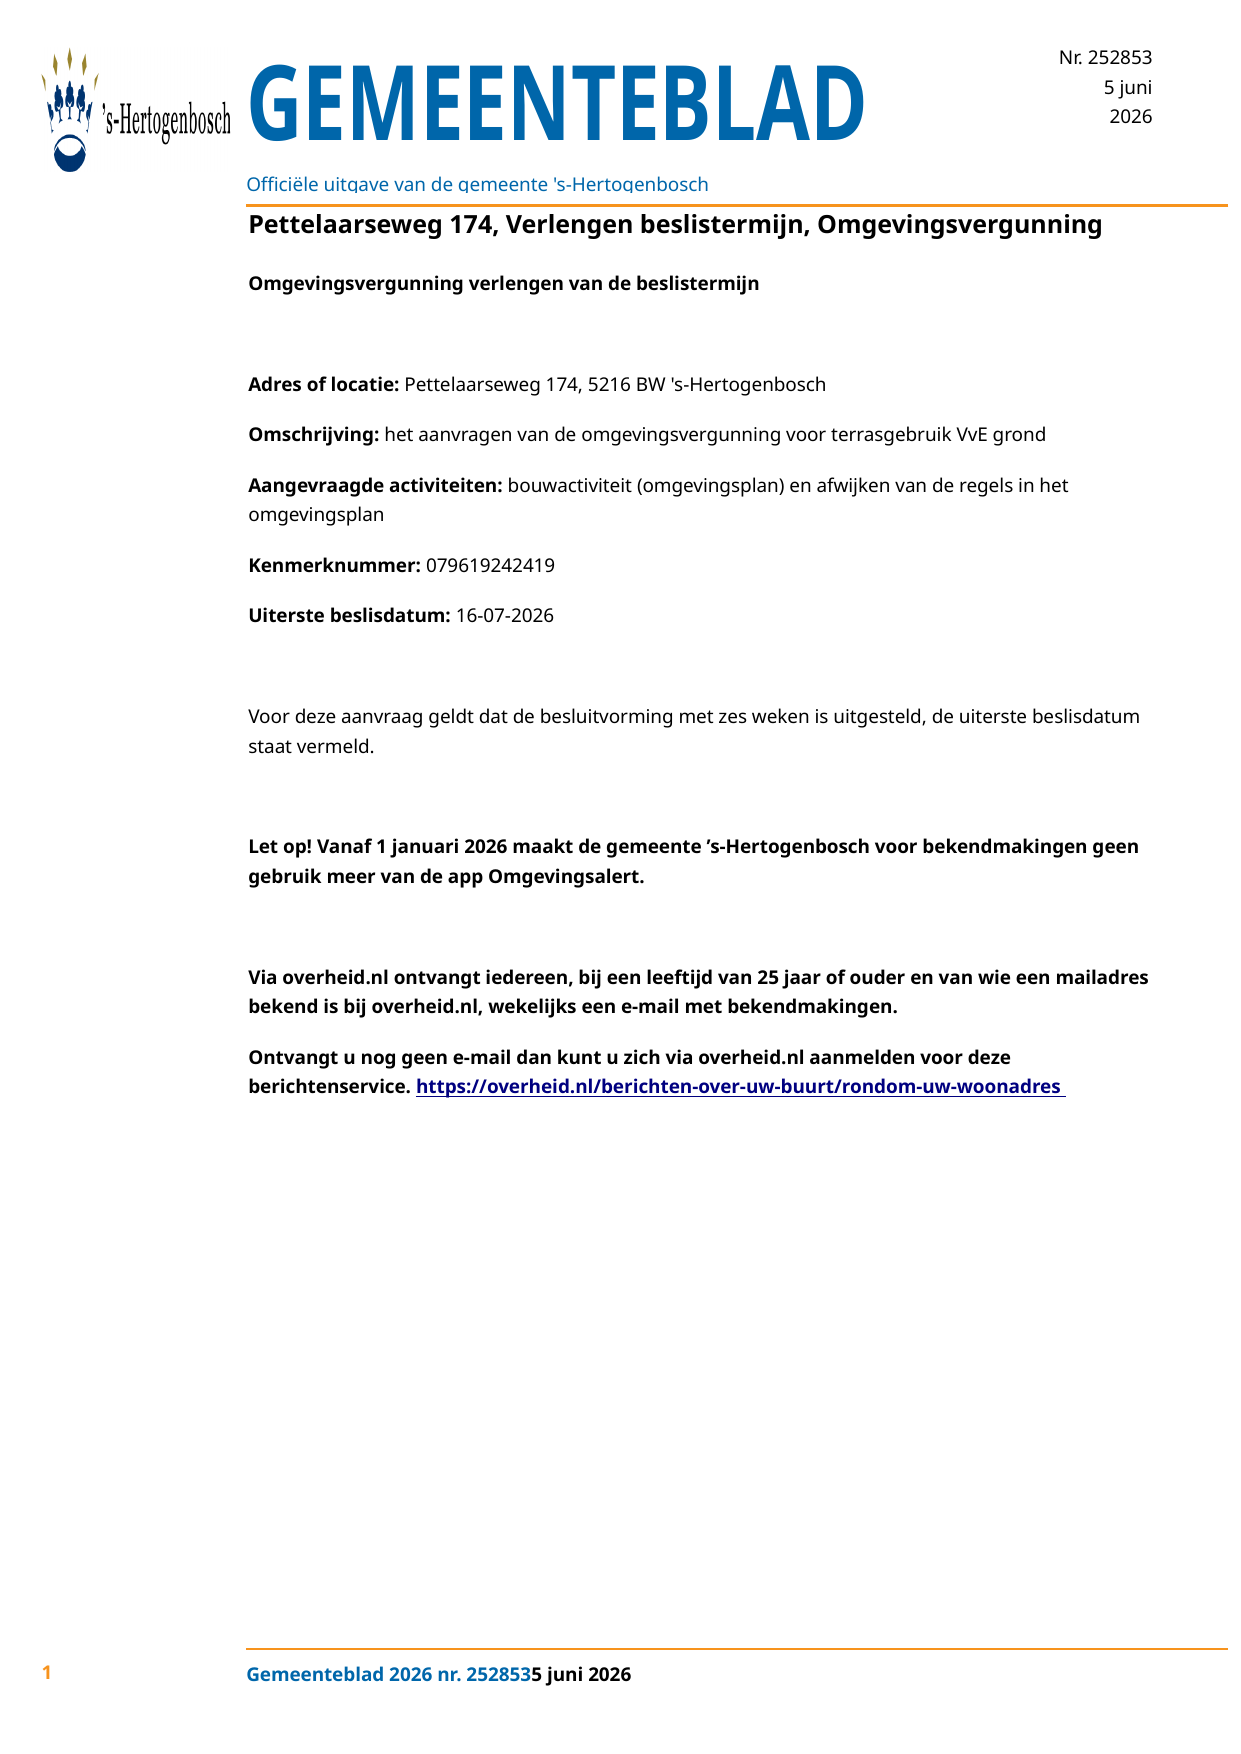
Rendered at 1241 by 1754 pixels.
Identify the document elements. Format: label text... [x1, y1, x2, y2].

text Kenmerknummer: 079619242419 [248, 552, 1152, 578]
text Pettelaarseweg 174, Verlengen beslistermijn, Omgevingsvergunning [248, 207, 1152, 241]
text Let op! Vanaf 1 januari 2026 maakt de gemeente ’s-Hertogenbosch voor bekendmakingen geen gebruik meer van de app Omgevingsalert. [248, 834, 1152, 889]
text Adres of locatie: Pettelaarseweg 174, 5216 BW 's-Hertogenbosch [248, 371, 1152, 397]
text Voor deze aanvraag geldt dat de besluitvorming met zes weken is uitgesteld, de uiterste beslisdatum staat vermeld. [248, 703, 1152, 758]
text Ontvangt u nog geen e-mail dan kunt u zich via overheid.nl aanmelden voor deze berichtenservice. https://overheid.nl/berichten-over-uw-buurt/rondom-uw-woonadres [248, 1044, 1152, 1099]
text Uiterste beslisdatum: 16-07-2026 [248, 602, 1152, 628]
text Aangevraagde activiteiten: bouwactiviteit (omgevingsplan) en afwijken van de regels in het omgevingsplan [248, 472, 1152, 527]
picture [41, 47, 231, 172]
text Via overheid.nl ontvangt iedereen, bij een leeftijd van 25 jaar of ouder en van wie een mailadres bekend is bij overheid.nl, wekelijks een e-mail met bekendmakingen. [248, 964, 1152, 1019]
text Omschrijving: het aanvragen van de omgevingsvergunning voor terrasgebruik VvE grond [248, 422, 1152, 447]
text Omgevingsvergunning verlengen van de beslistermijn [248, 270, 1152, 296]
